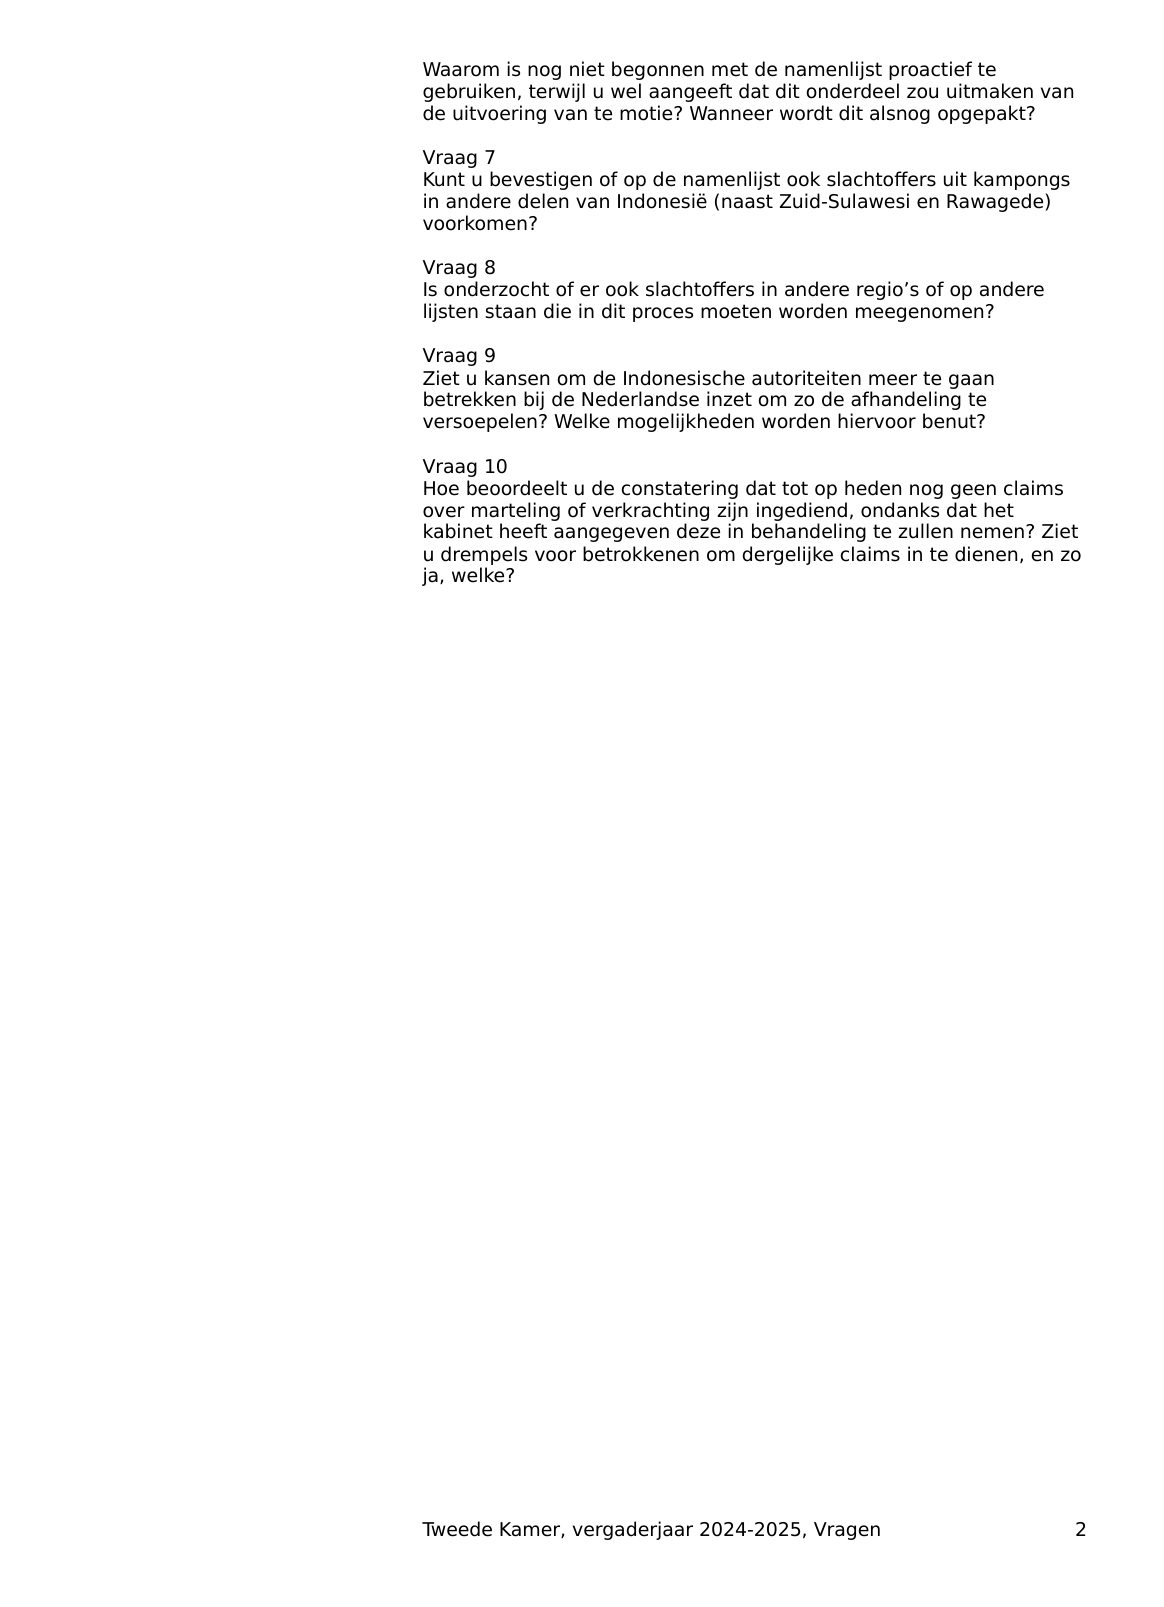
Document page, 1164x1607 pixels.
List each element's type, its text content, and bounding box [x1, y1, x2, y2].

text Vraag 9 [422, 345, 1087, 367]
text Vraag 10 [422, 456, 1087, 477]
text Vraag 7 [422, 147, 1087, 169]
text Vraag 8 [422, 257, 1087, 279]
text Is onderzocht of er ook slachtoffers in andere regio’s of op andere lijsten staan die in dit proces moeten worden meegenomen? [422, 279, 1087, 323]
text Kunt u bevestigen of op de namenlijst ook slachtoffers uit kampongs in andere delen van Indonesië (naast Zuid-Sulawesi en Rawagede) voorkomen? [422, 169, 1087, 235]
text Waarom is nog niet begonnen met de namenlijst proactief te gebruiken, terwijl u wel aangeeft dat dit onderdeel zou uitmaken van de uitvoering van te motie? Wanneer wordt dit alsnog opgepakt? [422, 59, 1087, 125]
text Ziet u kansen om de Indonesische autoriteiten meer te gaan betrekken bij de Nederlandse inzet om zo de afhandeling te versoepelen? Welke mogelijkheden worden hiervoor benut? [422, 367, 1087, 433]
text Hoe beoordeelt u de constatering dat tot op heden nog geen claims over marteling of verkrachting zijn ingediend, ondanks dat het kabinet heeft aangegeven deze in behandeling te zullen nemen? Ziet u drempels voor betrokkenen om dergelijke claims in te dienen, en zo ja, welke? [422, 477, 1087, 587]
